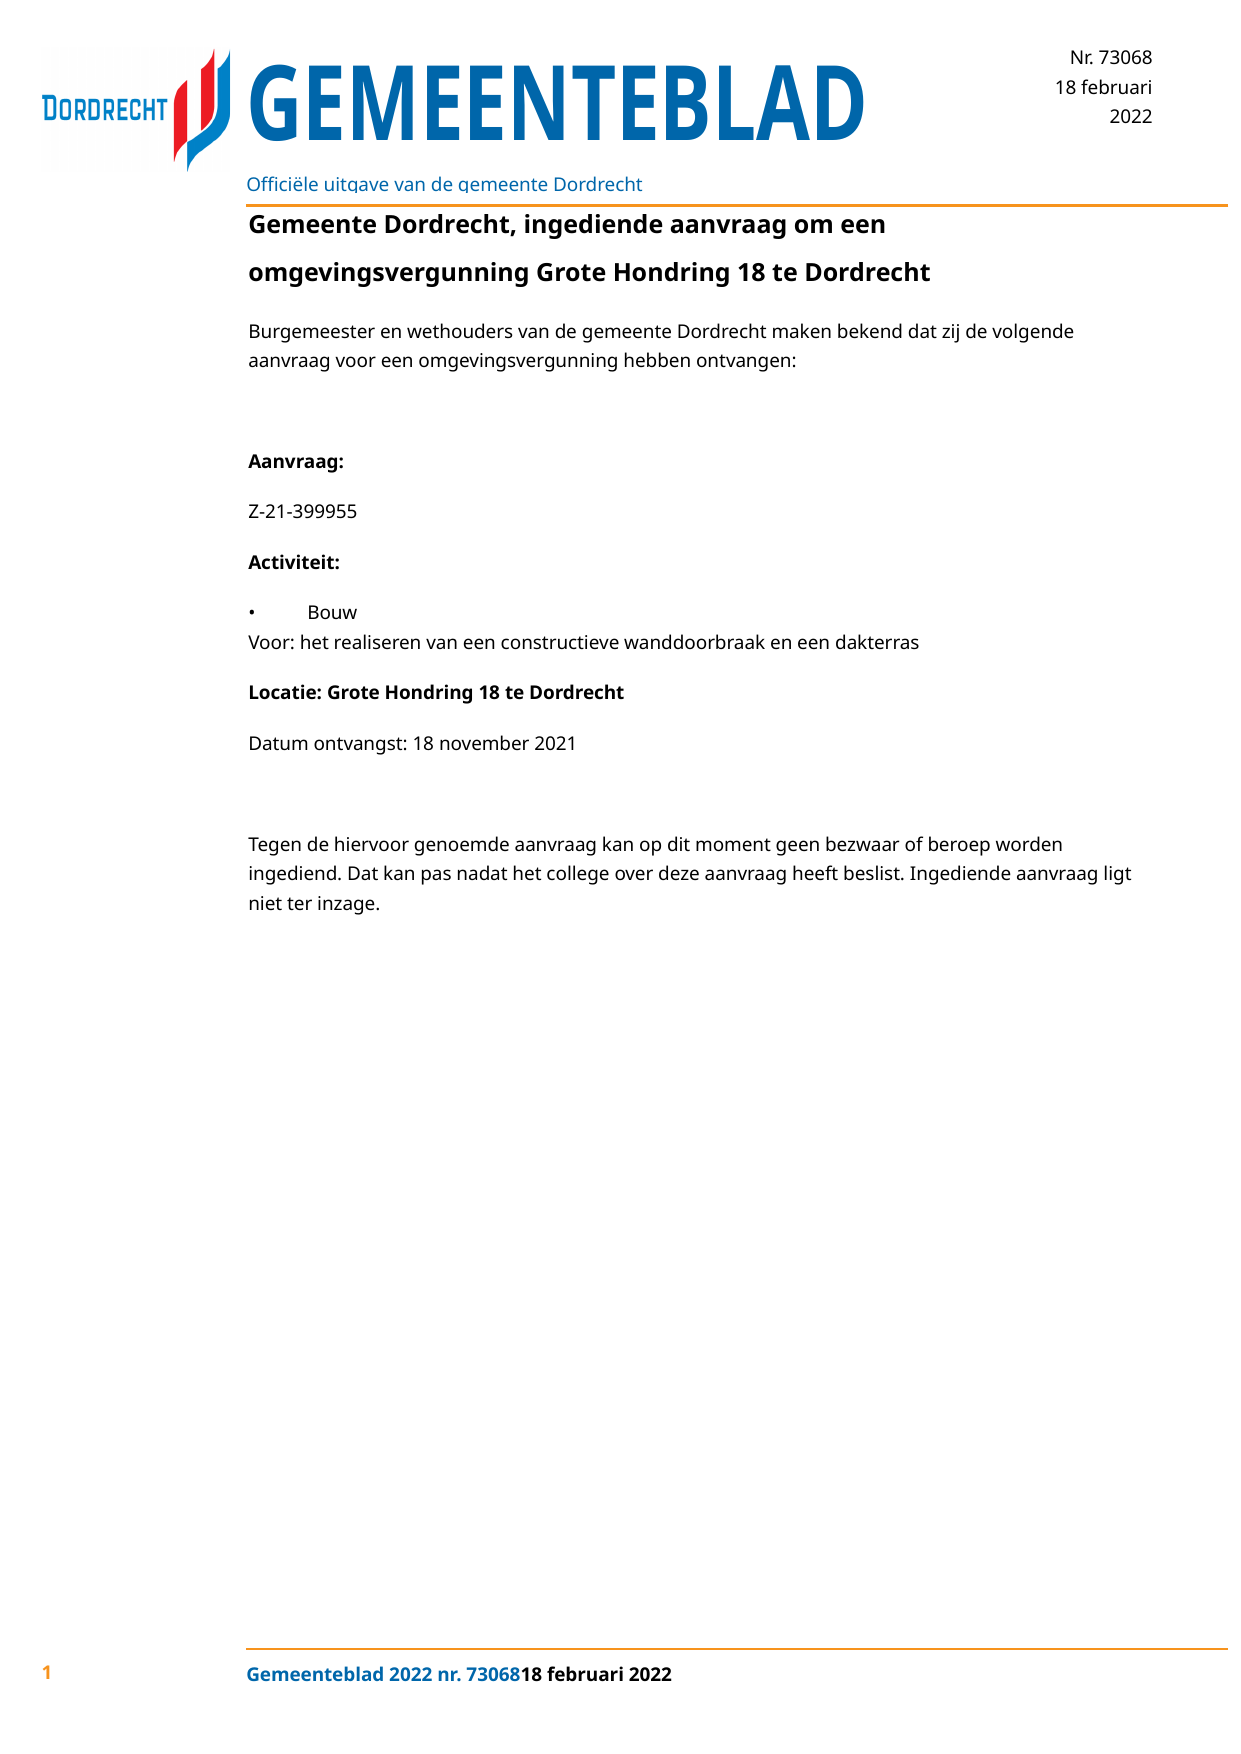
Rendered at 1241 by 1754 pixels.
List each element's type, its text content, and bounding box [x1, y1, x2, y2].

text Tegen de hiervoor genoemde aanvraag kan op dit moment geen bezwaar of beroep worden ingediend. Dat kan pas nadat het college over deze aanvraag heeft beslist. Ingediende aanvraag ligt niet ter inzage. [248, 831, 1152, 916]
text Voor: het realiseren van een constructieve wanddoorbraak en een dakterras [248, 629, 1152, 655]
text Locatie: Grote Hondring 18 te Dordrecht [248, 679, 1152, 705]
text Burgemeester en wethouders van de gemeente Dordrecht maken bekend dat zij de volgende aanvraag voor een omgevingsvergunning hebben ontvangen: [248, 318, 1152, 373]
text Datum ontvangst: 18 november 2021 [248, 730, 1152, 756]
text Activiteit: [248, 549, 1152, 575]
picture [41, 47, 231, 172]
list Bouw [248, 599, 1152, 625]
text Gemeente Dordrecht, ingediende aanvraag om een omgevingsvergunning Grote Hondring 18 te Dordrecht [248, 207, 1152, 288]
text Aanvraag: [248, 448, 1152, 474]
text Z-21-399955 [248, 499, 1152, 524]
